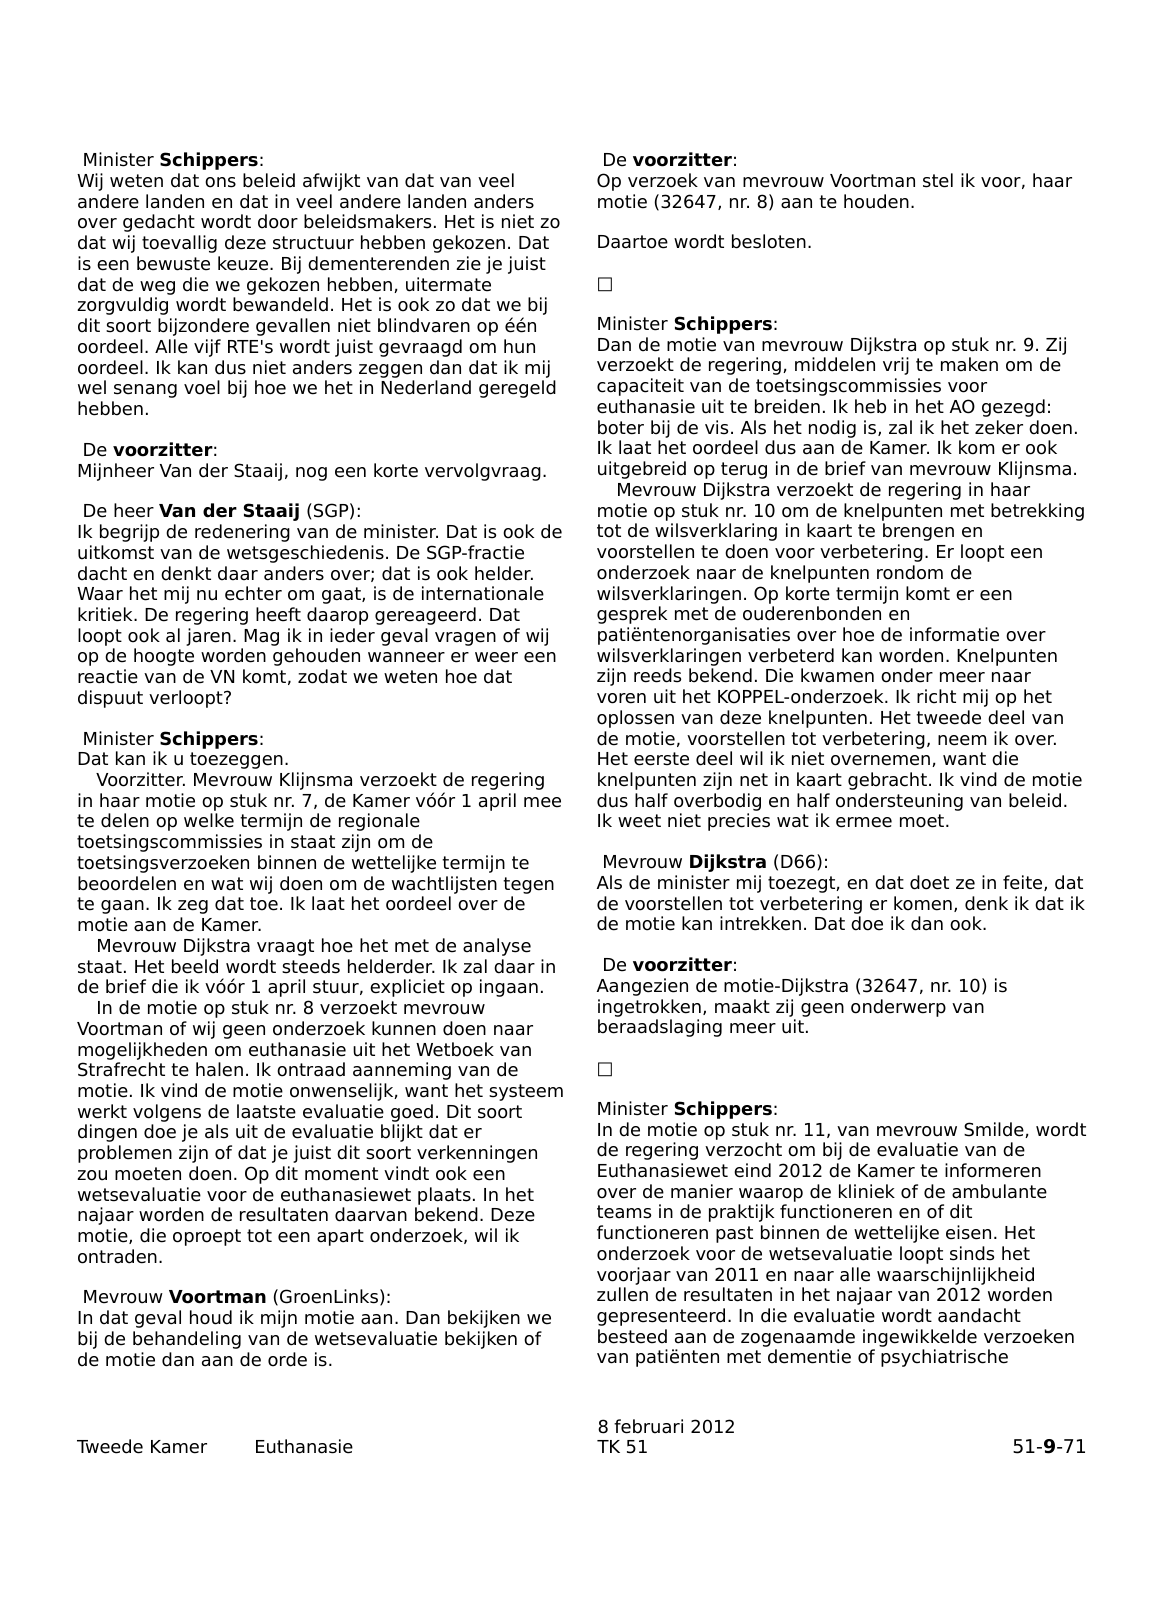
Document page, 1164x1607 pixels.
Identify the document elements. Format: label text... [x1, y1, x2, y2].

text De voorzitter: [596, 955, 1087, 976]
text In dat geval houd ik mijn motie aan. Dan bekijken we bij de behandeling van de wetsevaluatie bekijken of de motie dan aan de orde is. [77, 1308, 567, 1370]
text Minister Schippers: [596, 314, 1087, 334]
text In de motie op stuk nr. 8 verzoekt mevrouw Voortman of wij geen onderzoek kunnen doen naar mogelijkheden om euthanasie uit het Wetboek van Strafrecht te halen. Ik ontraad aanneming van de motie. Ik vind de motie onwenselijk, want het systeem werkt volgens de laatste evaluatie goed. Dit soort dingen doe je als uit de evaluatie blijkt dat er problemen zijn of dat je juist dit soort verkenningen zou moeten doen. Op dit moment vindt ook een wetsevaluatie voor de euthanasiewet plaats. In het najaar worden de resultaten daarvan bekend. Deze motie, die oproept tot een apart onderzoek, wil ik ontraden. [77, 998, 567, 1267]
text Dat kan ik u toezeggen. [77, 749, 567, 770]
text Minister Schippers: [596, 1099, 1087, 1119]
text Dan de motie van mevrouw Dijkstra op stuk nr. 9. Zij verzoekt de regering, middelen vrij te maken om de capaciteit van de toetsingscommissies voor euthanasie uit te breiden. Ik heb in het AO gezegd: boter bij de vis. Als het nodig is, zal ik het zeker doen. Ik laat het oordeel dus aan de Kamer. Ik kom er ook uitgebreid op terug in de brief van mevrouw Klijnsma. [596, 334, 1087, 480]
text De voorzitter: [77, 440, 567, 460]
text Minister Schippers: [77, 150, 567, 171]
text Mevrouw Dijkstra (D66): [596, 852, 1087, 873]
text De heer Van der Staaij (SGP): [77, 501, 567, 522]
text De voorzitter: [596, 150, 1087, 171]
text Op verzoek van mevrouw Voortman stel ik voor, haar motie (32647, nr. 8) aan te houden. [596, 171, 1087, 212]
text Ik begrijp de redenering van de minister. Dat is ook de uitkomst van de wetsgeschiedenis. De SGP-fractie dacht en denkt daar anders over; dat is ook helder. Waar het mij nu echter om gaat, is de internationale kritiek. De regering heeft daarop gereageerd. Dat loopt ook al jaren. Mag ik in ieder geval vragen of wij op de hoogte worden gehouden wanneer er weer een reactie van de VN komt, zodat we weten hoe dat dispuut verloopt? [77, 522, 567, 708]
text Minister Schippers: [77, 728, 567, 749]
text Als de minister mij toezegt, en dat doet ze in feite, dat de voorstellen tot verbetering er komen, denk ik dat ik de motie kan intrekken. Dat doe ik dan ook. [596, 873, 1087, 935]
text Mijnheer Van der Staaij, nog een korte vervolgvraag. [77, 460, 567, 481]
text Mevrouw Voortman (GroenLinks): [77, 1287, 567, 1308]
text □ [596, 1058, 1087, 1079]
text Wij weten dat ons beleid afwijkt van dat van veel andere landen en dat in veel andere landen anders over gedacht wordt door beleidsmakers. Het is niet zo dat wij toevallig deze structuur hebben gekozen. Dat is een bewuste keuze. Bij dementerenden zie je juist dat de weg die we gekozen hebben, uitermate zorgvuldig wordt bewandeld. Het is ook zo dat we bij dit soort bijzondere gevallen niet blindvaren op één oordeel. Alle vijf RTE's wordt juist gevraagd om hun oordeel. Ik kan dus niet anders zeggen dan dat ik mij wel senang voel bij hoe we het in Nederland geregeld hebben. [77, 171, 567, 420]
text In de motie op stuk nr. 11, van mevrouw Smilde, wordt de regering verzocht om bij de evaluatie van de Euthanasiewet eind 2012 de Kamer te informeren over de manier waarop de kliniek of de ambulante teams in de praktijk functioneren en of dit functioneren past binnen de wettelijke eisen. Het onderzoek voor de wetsevaluatie loopt sinds het voorjaar van 2011 en naar alle waarschijnlijkheid zullen de resultaten in het najaar van 2012 worden gepresenteerd. In die evaluatie wordt aandacht besteed aan de zogenaamde ingewikkelde verzoeken van patiënten met dementie of psychiatrische [596, 1119, 1087, 1368]
text Daartoe wordt besloten. [596, 232, 1087, 253]
text Aangezien de motie-Dijkstra (32647, nr. 10) is ingetrokken, maakt zij geen onderwerp van beraadslaging meer uit. [596, 976, 1087, 1038]
text □ [596, 273, 1087, 294]
text Mevrouw Dijkstra vraagt hoe het met de analyse staat. Het beeld wordt steeds helderder. Ik zal daar in de brief die ik vóór 1 april stuur, expliciet op ingaan. [77, 936, 567, 998]
text Voorzitter. Mevrouw Klijnsma verzoekt de regering in haar motie op stuk nr. 7, de Kamer vóór 1 april mee te delen op welke termijn de regionale toetsingscommissies in staat zijn om de toetsingsverzoeken binnen de wettelijke termijn te beoordelen en wat wij doen om de wachtlijsten tegen te gaan. Ik zeg dat toe. Ik laat het oordeel over de motie aan de Kamer. [77, 770, 567, 936]
text Mevrouw Dijkstra verzoekt de regering in haar motie op stuk nr. 10 om de knelpunten met betrekking tot de wilsverklaring in kaart te brengen en voorstellen te doen voor verbetering. Er loopt een onderzoek naar de knelpunten rondom de wilsverklaringen. Op korte termijn komt er een gesprek met de ouderenbonden en patiëntenorganisaties over hoe de informatie over wilsverklaringen verbeterd kan worden. Knelpunten zijn reeds bekend. Die kwamen onder meer naar voren uit het KOPPEL-onderzoek. Ik richt mij op het oplossen van deze knelpunten. Het tweede deel van de motie, voorstellen tot verbetering, neem ik over. Het eerste deel wil ik niet overnemen, want die knelpunten zijn net in kaart gebracht. Ik vind de motie dus half overbodig en half ondersteuning van beleid. Ik weet niet precies wat ik ermee moet. [596, 480, 1087, 832]
